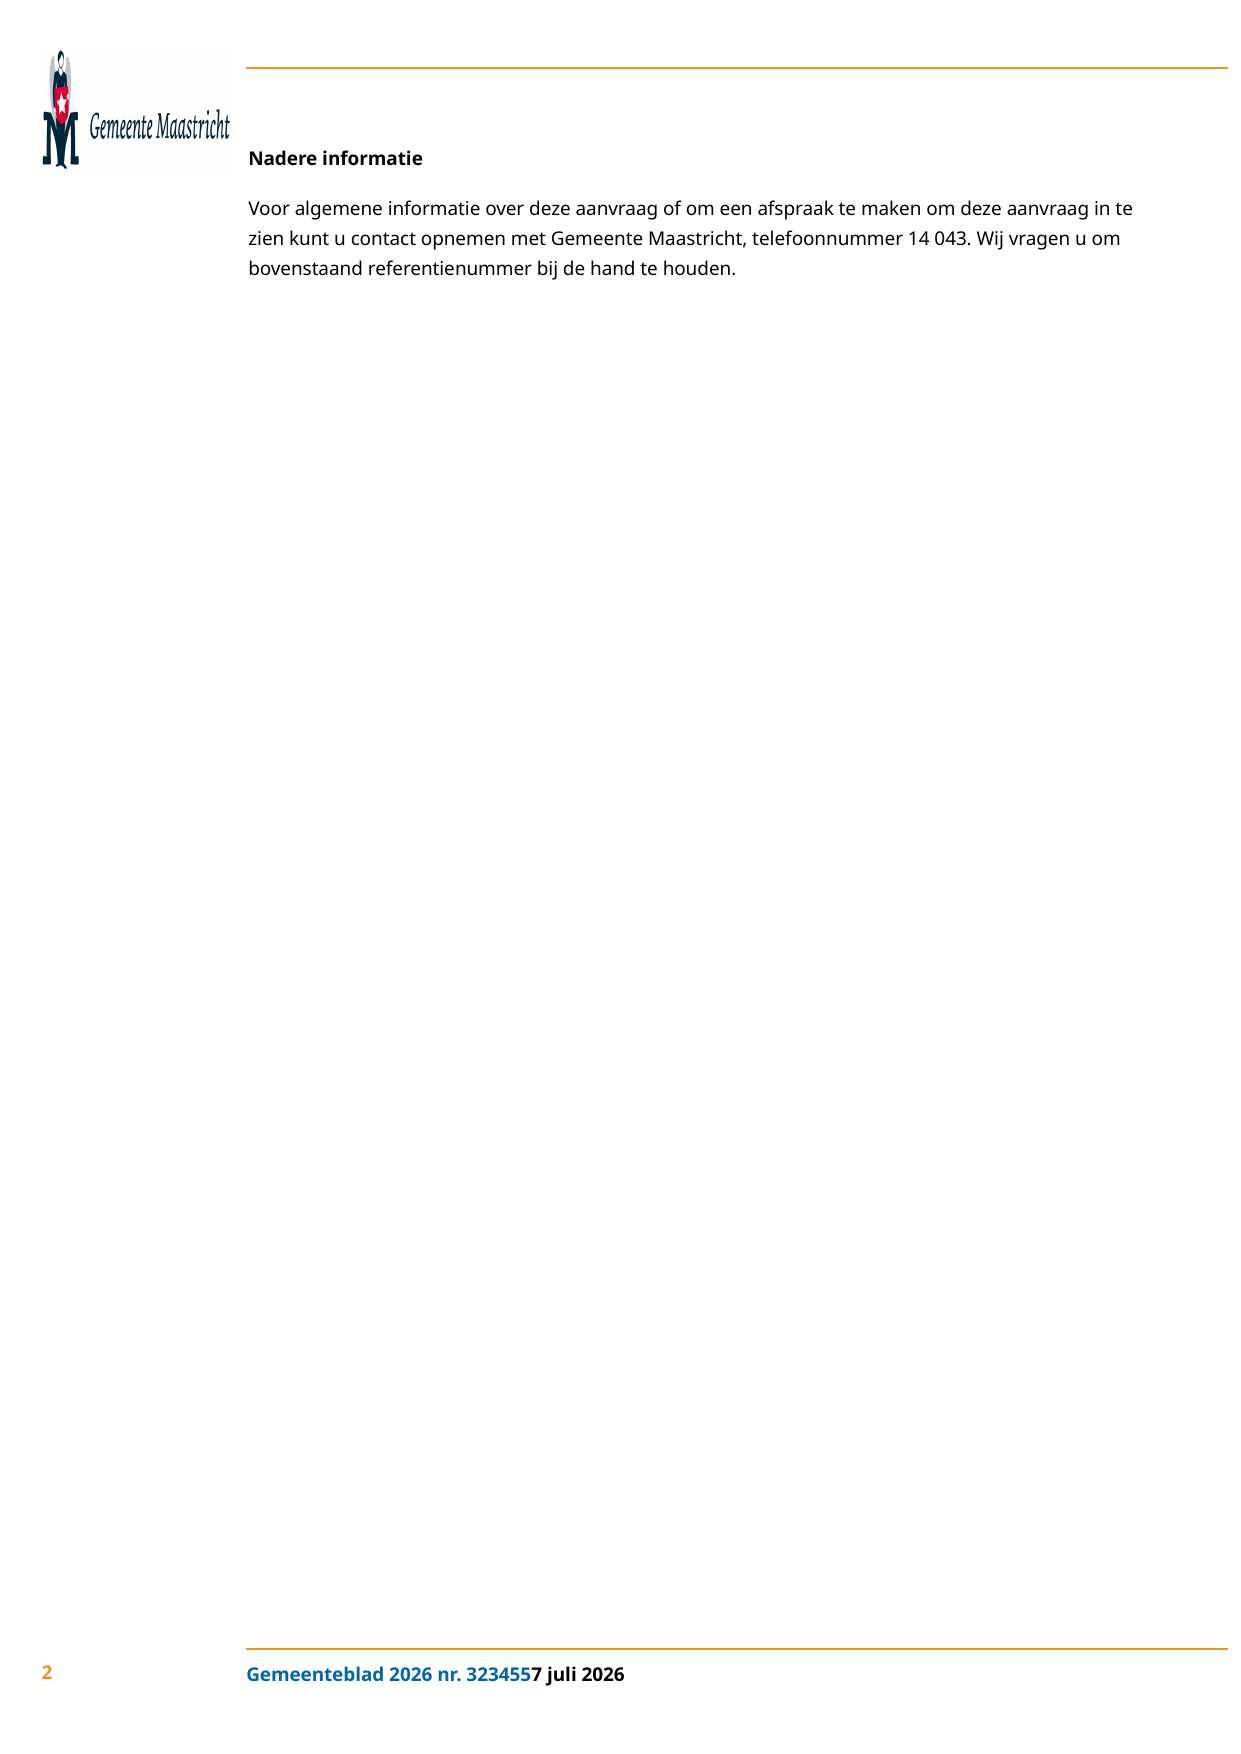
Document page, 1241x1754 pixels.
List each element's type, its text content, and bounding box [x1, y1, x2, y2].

picture [41, 47, 231, 172]
text Voor algemene informatie over deze aanvraag of om een afspraak te maken om deze aanvraag in te zien kunt u contact opnemen met Gemeente Maastricht, telefoonnummer 14 043. Wij vragen u om bovenstaand referentienummer bij de hand te houden. [248, 196, 1152, 281]
text Nadere informatie [248, 145, 1152, 171]
